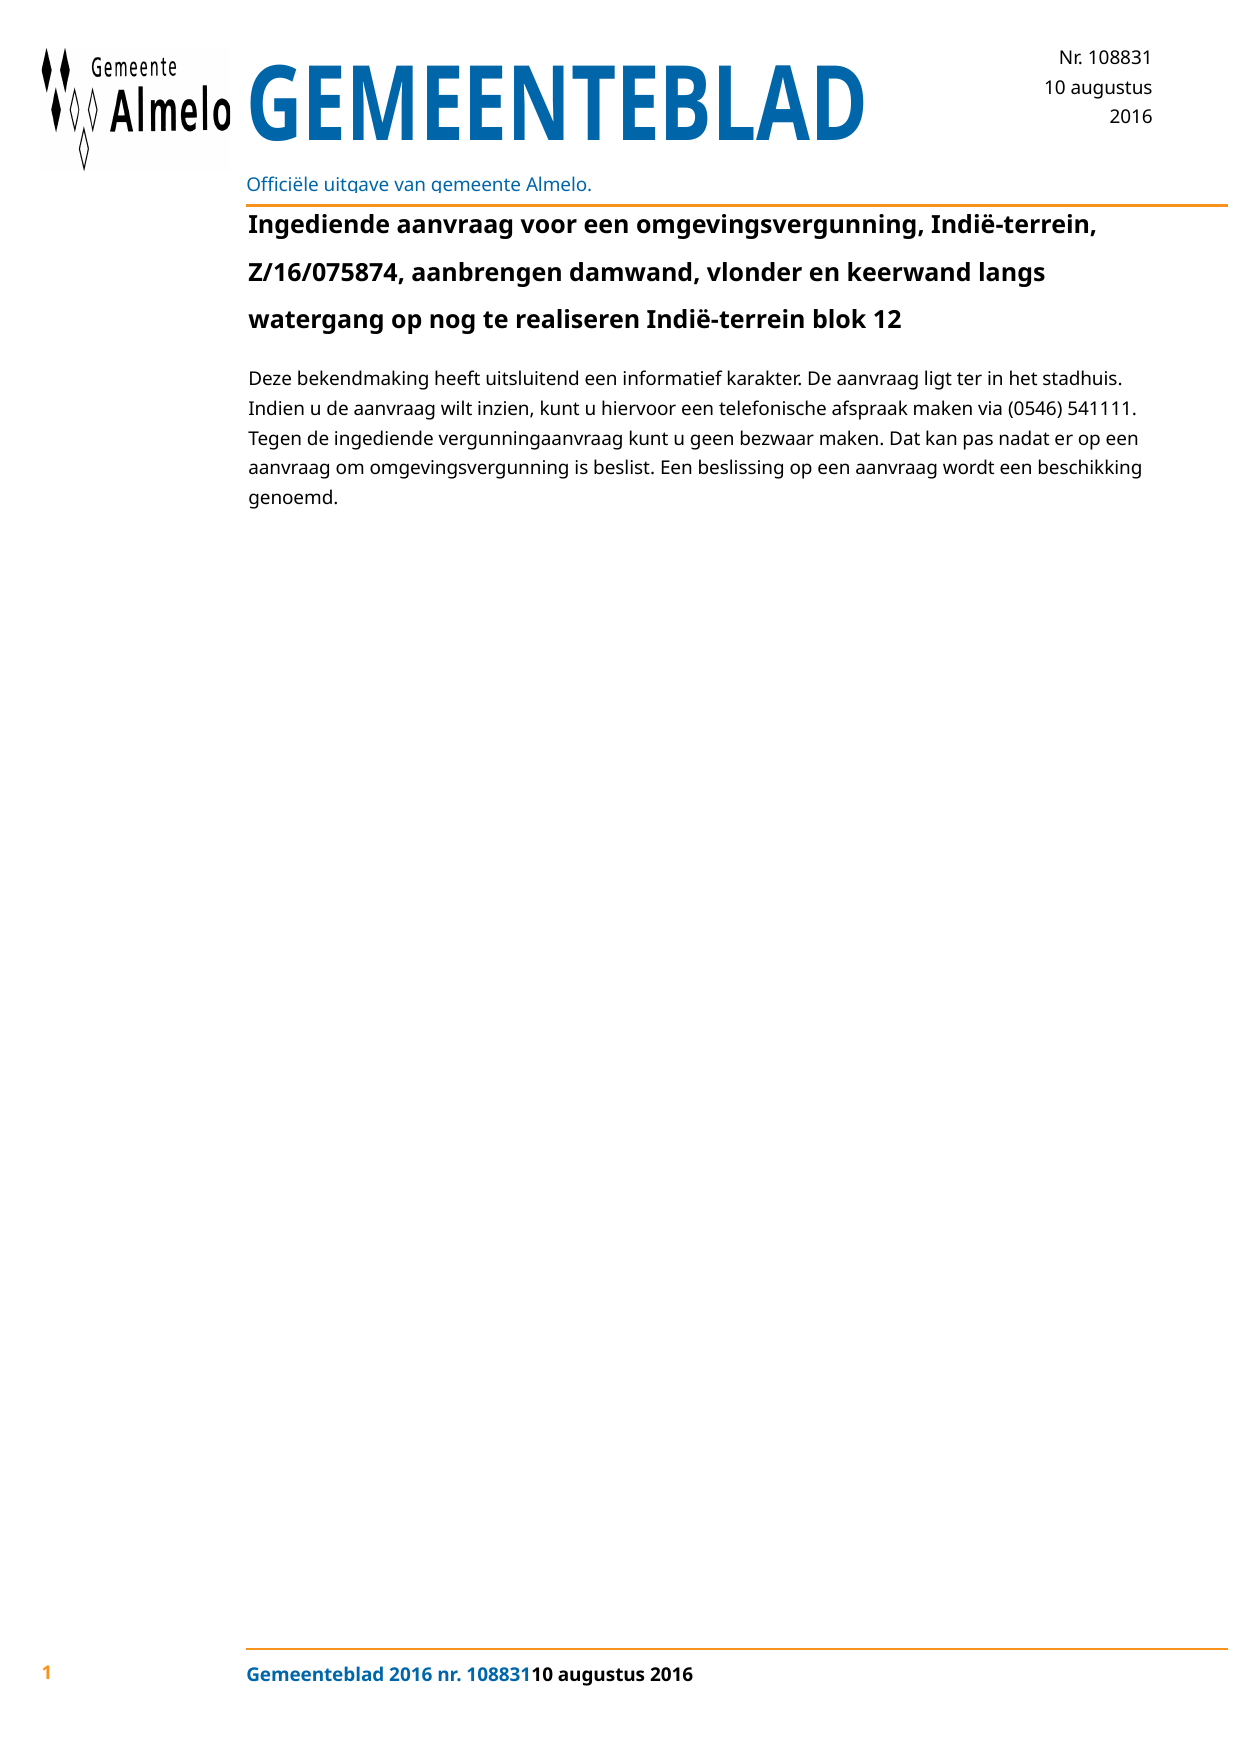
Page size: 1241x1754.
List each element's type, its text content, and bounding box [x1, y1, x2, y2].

picture [41, 47, 231, 172]
text Ingediende aanvraag voor een omgevingsvergunning, Indië-terrein, Z/16/075874, aanbrengen damwand, vlonder en keerwand langs watergang op nog te realiseren Indië-terrein blok 12 [248, 207, 1152, 336]
text Deze bekendmaking heeft uitsluitend een informatief karakter. De aanvraag ligt ter in het stadhuis. Indien u de aanvraag wilt inzien, kunt u hiervoor een telefonische afspraak maken via (0546) 541111. Tegen de ingediende vergunningaanvraag kunt u geen bezwaar maken. Dat kan pas nadat er op een aanvraag om omgevingsvergunning is beslist. Een beslissing op een aanvraag wordt een beschikking genoemd. [248, 366, 1152, 509]
